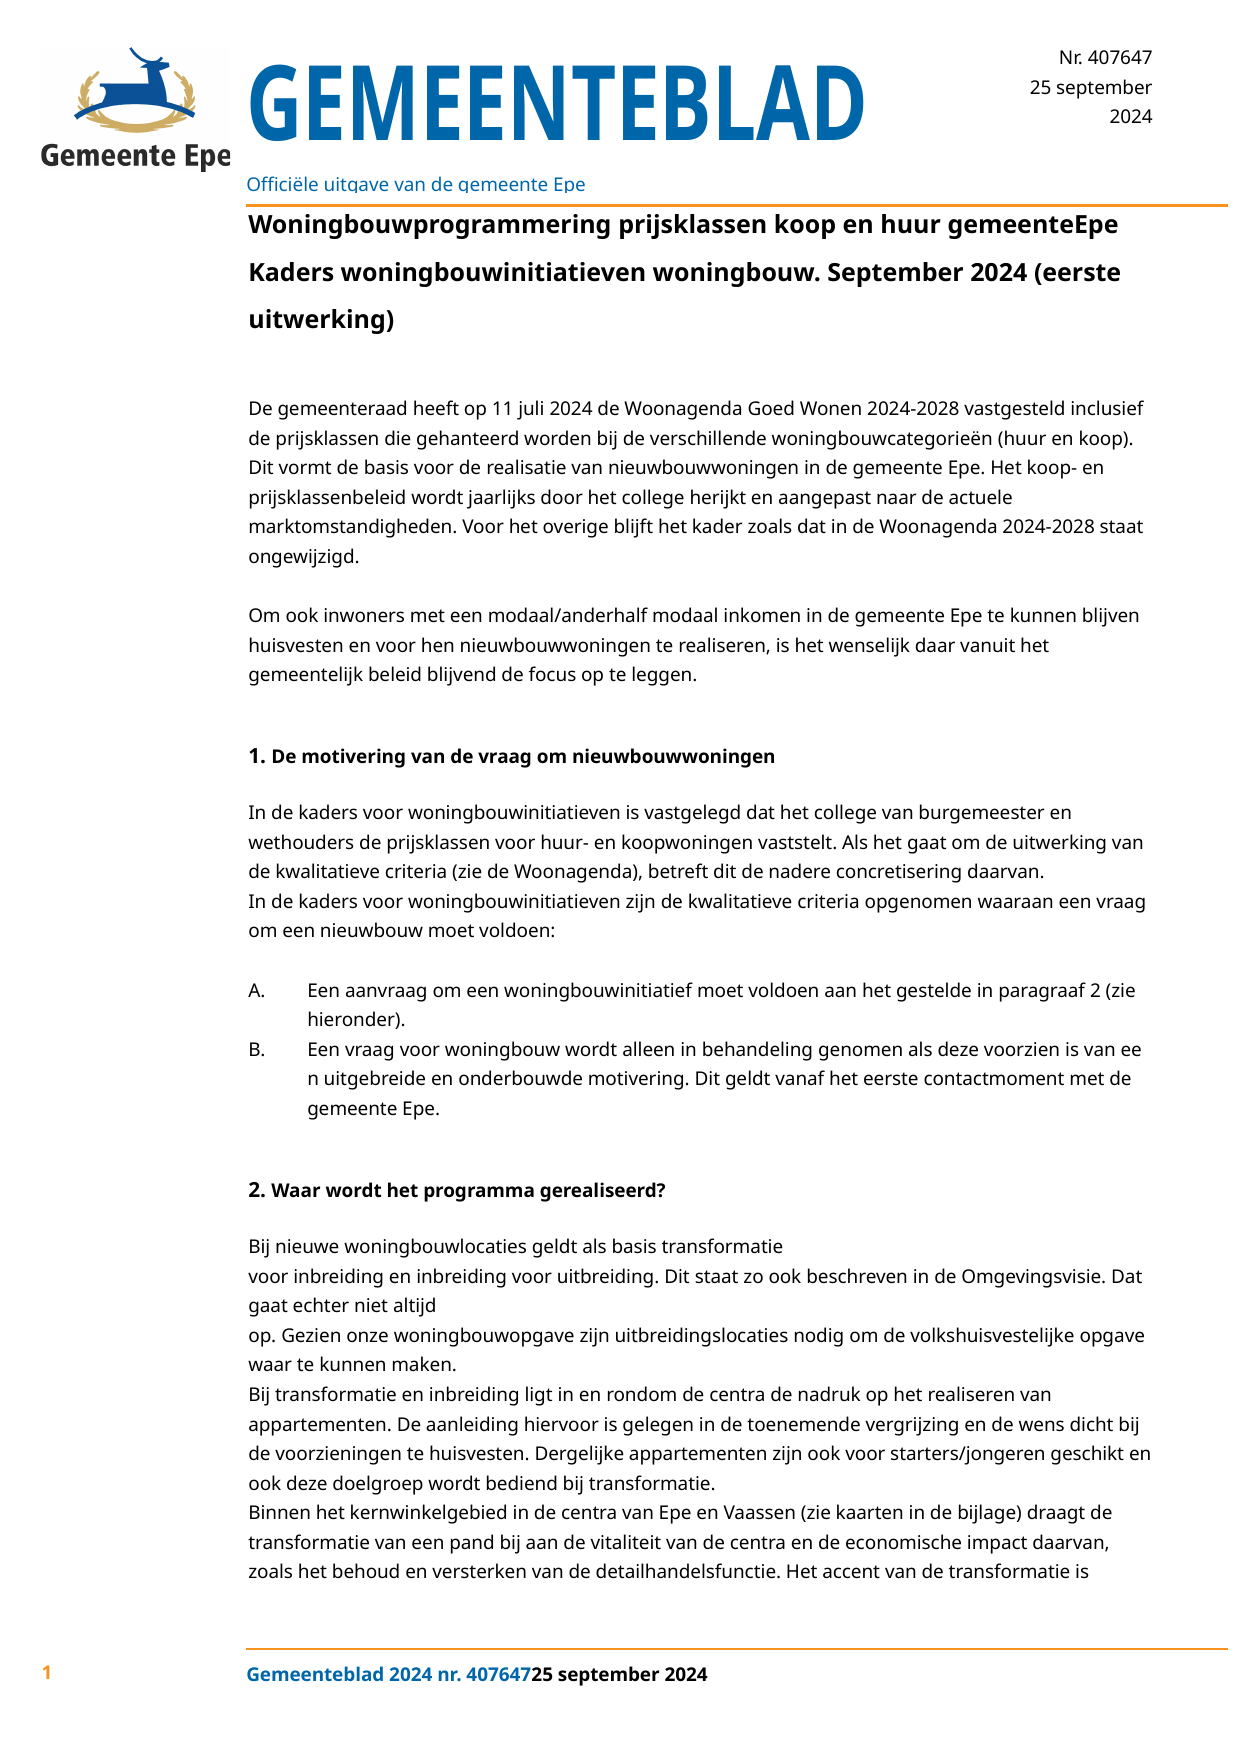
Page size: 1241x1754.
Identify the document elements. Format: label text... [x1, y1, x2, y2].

picture [41, 47, 231, 172]
list Een aanvraag om een woningbouwinitiatief moet voldoen aan het gestelde in paragraaf 2 (zie hieronder). [248, 977, 1152, 1032]
text 2. Waar wordt het programma gerealiseerd? [248, 1175, 1152, 1204]
text 1. De motivering van de vraag om nieuwbouwwoningen [248, 741, 1152, 770]
text Bij nieuwe woningbouwlocaties geldt als basis transformatie voor inbreiding en inbreiding voor uitbreiding. Dit staat zo ook beschreven in de Omgevingsvisie. Dat gaat echter niet altijd op. Gezien onze woningbouwopgave zijn uitbreidingslocaties nodig om de volkshuisvestelijke opgave waar te kunnen maken. [248, 1233, 1152, 1377]
text In de kaders voor woningbouwinitiatieven is vastgelegd dat het college van burgemeester en wethouders de prijsklassen voor huur- en koopwoningen vaststelt. Als het gaat om de uitwerking van de kwalitatieve criteria (zie de Woonagenda), betreft dit de nadere concretisering daarvan. [248, 799, 1152, 884]
text Binnen het kernwinkelgebied in de centra van Epe en Vaassen (zie kaarten in de bijlage) draagt de transformatie van een pand bij aan de vitaliteit van de centra en de economische impact daarvan, zoals het behoud en versterken van de detailhandelsfunctie. Het accent van de transformatie is [248, 1499, 1152, 1584]
text Bij transformatie en inbreiding ligt in en rondom de centra de nadruk op het realiseren van appartementen. De aanleiding hiervoor is gelegen in de toenemende vergrijzing en de wens dicht bij de voorzieningen te huisvesten. Dergelijke appartementen zijn ook voor starters/jongeren geschikt en ook deze doelgroep wordt bediend bij transformatie. [248, 1381, 1152, 1496]
text In de kaders voor woningbouwinitiatieven zijn de kwalitatieve criteria opgenomen waaraan een vraag om een nieuwbouw moet voldoen: [248, 888, 1152, 943]
text De gemeenteraad heeft op 11 juli 2024 de Woonagenda Goed Wonen 2024-2028 vastgesteld inclusief de prijsklassen die gehanteerd worden bij de verschillende woningbouwcategorieën (huur en koop). Dit vormt de basis voor de realisatie van nieuwbouwwoningen in de gemeente Epe. Het koop- en prijsklassenbeleid wordt jaarlijks door het college herijkt en aangepast naar de actuele marktomstandigheden. Voor het overige blijft het kader zoals dat in de Woonagenda 2024-2028 staat ongewijzigd. [248, 395, 1152, 569]
list Een vraag voor woningbouw wordt alleen in behandeling genomen als deze voorzien is van een uitgebreide en onderbouwde motivering. Dit geldt vanaf het eerste contactmoment met de gemeente Epe. [248, 1036, 1152, 1121]
text Woningbouwprogrammering prijsklassen koop en huur gemeenteEpe Kaders woningbouwinitiatieven woningbouw. September 2024 (eerste uitwerking) [248, 207, 1152, 336]
text Om ook inwoners met een modaal/anderhalf modaal inkomen in de gemeente Epe te kunnen blijven huisvesten en voor hen nieuwbouwwoningen te realiseren, is het wenselijk daar vanuit het gemeentelijk beleid blijvend de focus op te leggen. [248, 602, 1152, 687]
